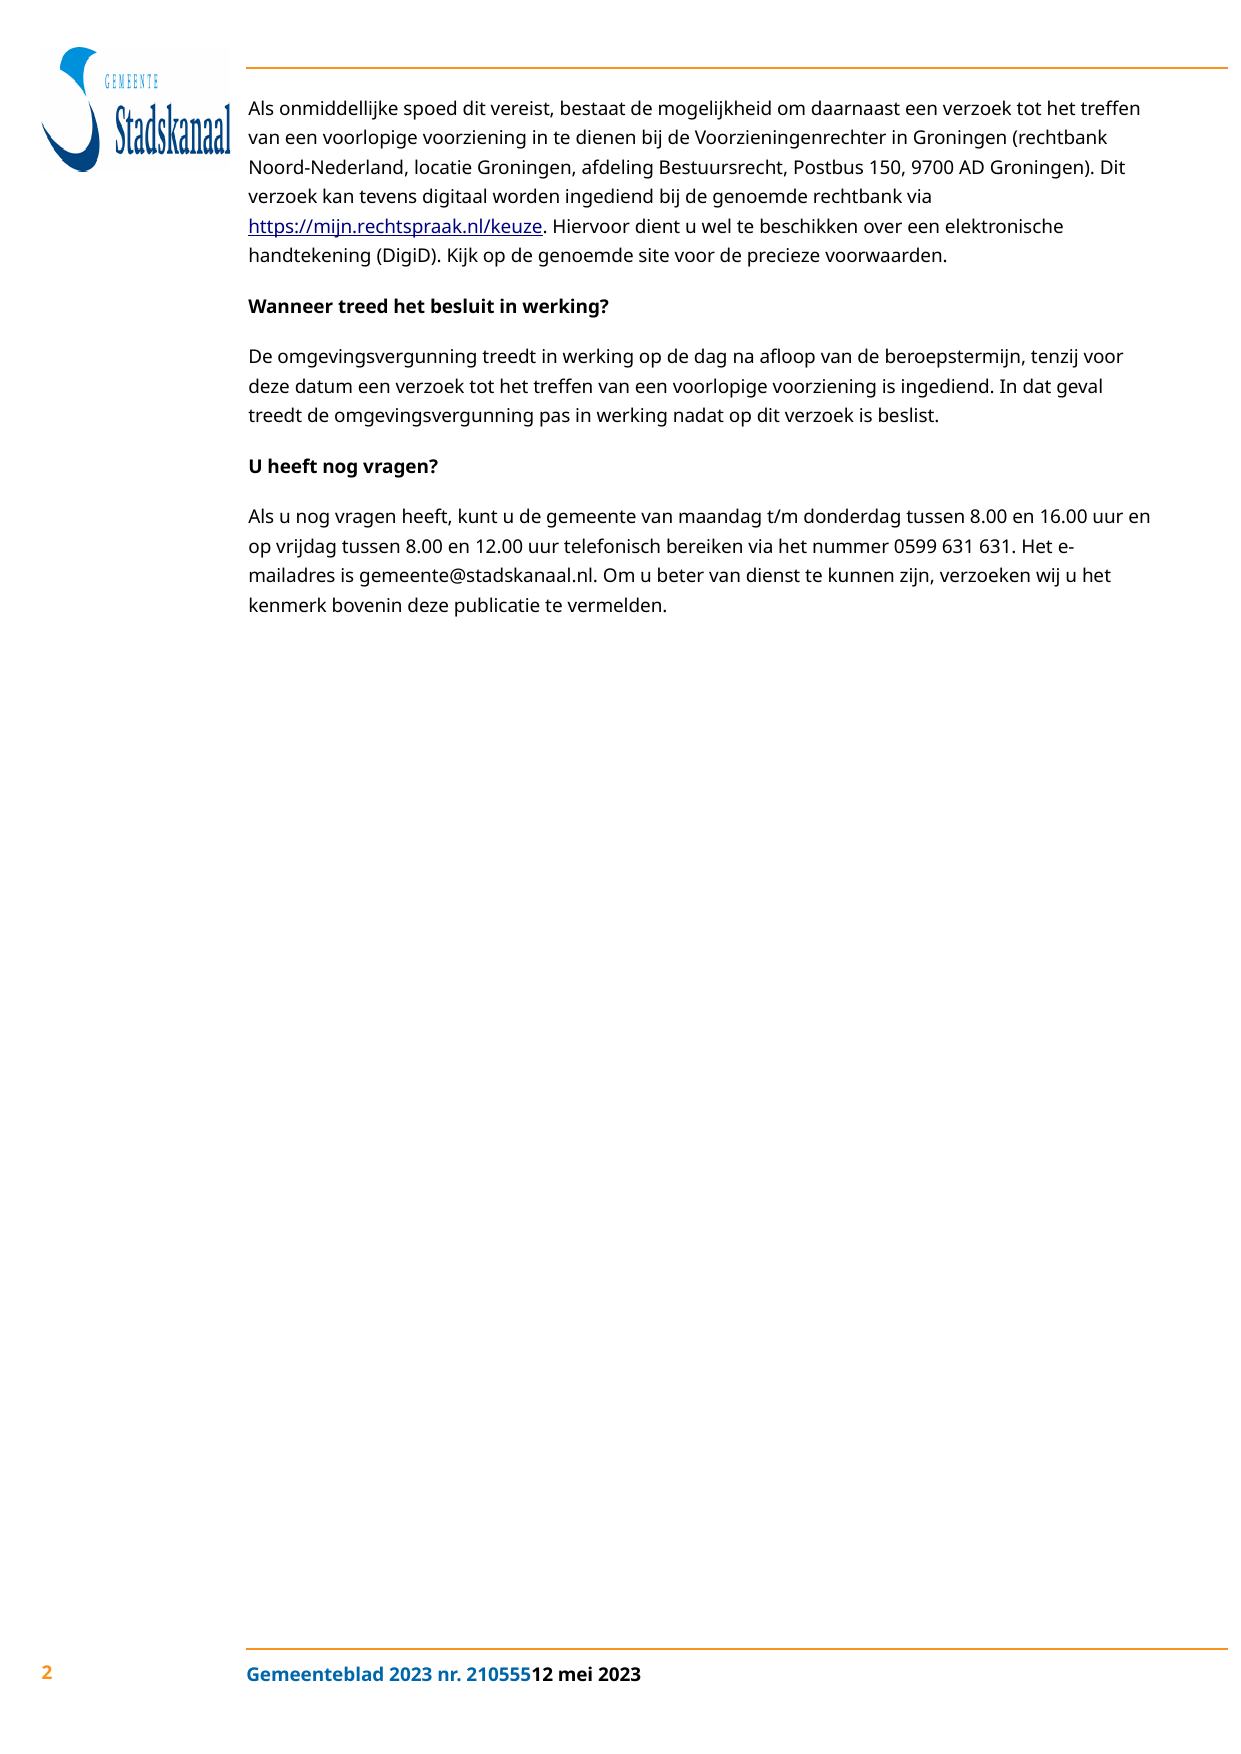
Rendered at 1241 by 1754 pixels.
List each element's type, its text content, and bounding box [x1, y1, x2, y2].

text Als u nog vragen heeft, kunt u de gemeente van maandag t/m donderdag tussen 8.00 en 16.00 uur en op vrijdag tussen 8.00 en 12.00 uur telefonisch bereiken via het nummer 0599 631 631. Het e-mailadres is gemeente@stadskanaal.nl. Om u beter van dienst te kunnen zijn, verzoeken wij u het kenmerk bovenin deze publicatie te vermelden. [248, 503, 1152, 618]
picture [41, 47, 231, 172]
text U heeft nog vragen? [248, 453, 1152, 479]
text Als onmiddellijke spoed dit vereist, bestaat de mogelijkheid om daarnaast een verzoek tot het treffen van een voorlopige voorziening in te dienen bij de Voorzieningenrechter in Groningen (rechtbank Noord-Nederland, locatie Groningen, afdeling Bestuursrecht, Postbus 150, 9700 AD Groningen). Dit verzoek kan tevens digitaal worden ingediend bij de genoemde rechtbank via https://mijn.rechtspraak.nl/keuze. Hiervoor dient u wel te beschikken over een elektronische handtekening (DigiD). Kijk op de genoemde site voor de precieze voorwaarden. [248, 95, 1152, 268]
text De omgevingsvergunning treedt in werking op de dag na afloop van de beroepstermijn, tenzij voor deze datum een verzoek tot het treffen van een voorlopige voorziening is ingediend. In dat geval treedt de omgevingsvergunning pas in werking nadat op dit verzoek is beslist. [248, 343, 1152, 428]
text Wanneer treed het besluit in werking? [248, 293, 1152, 319]
